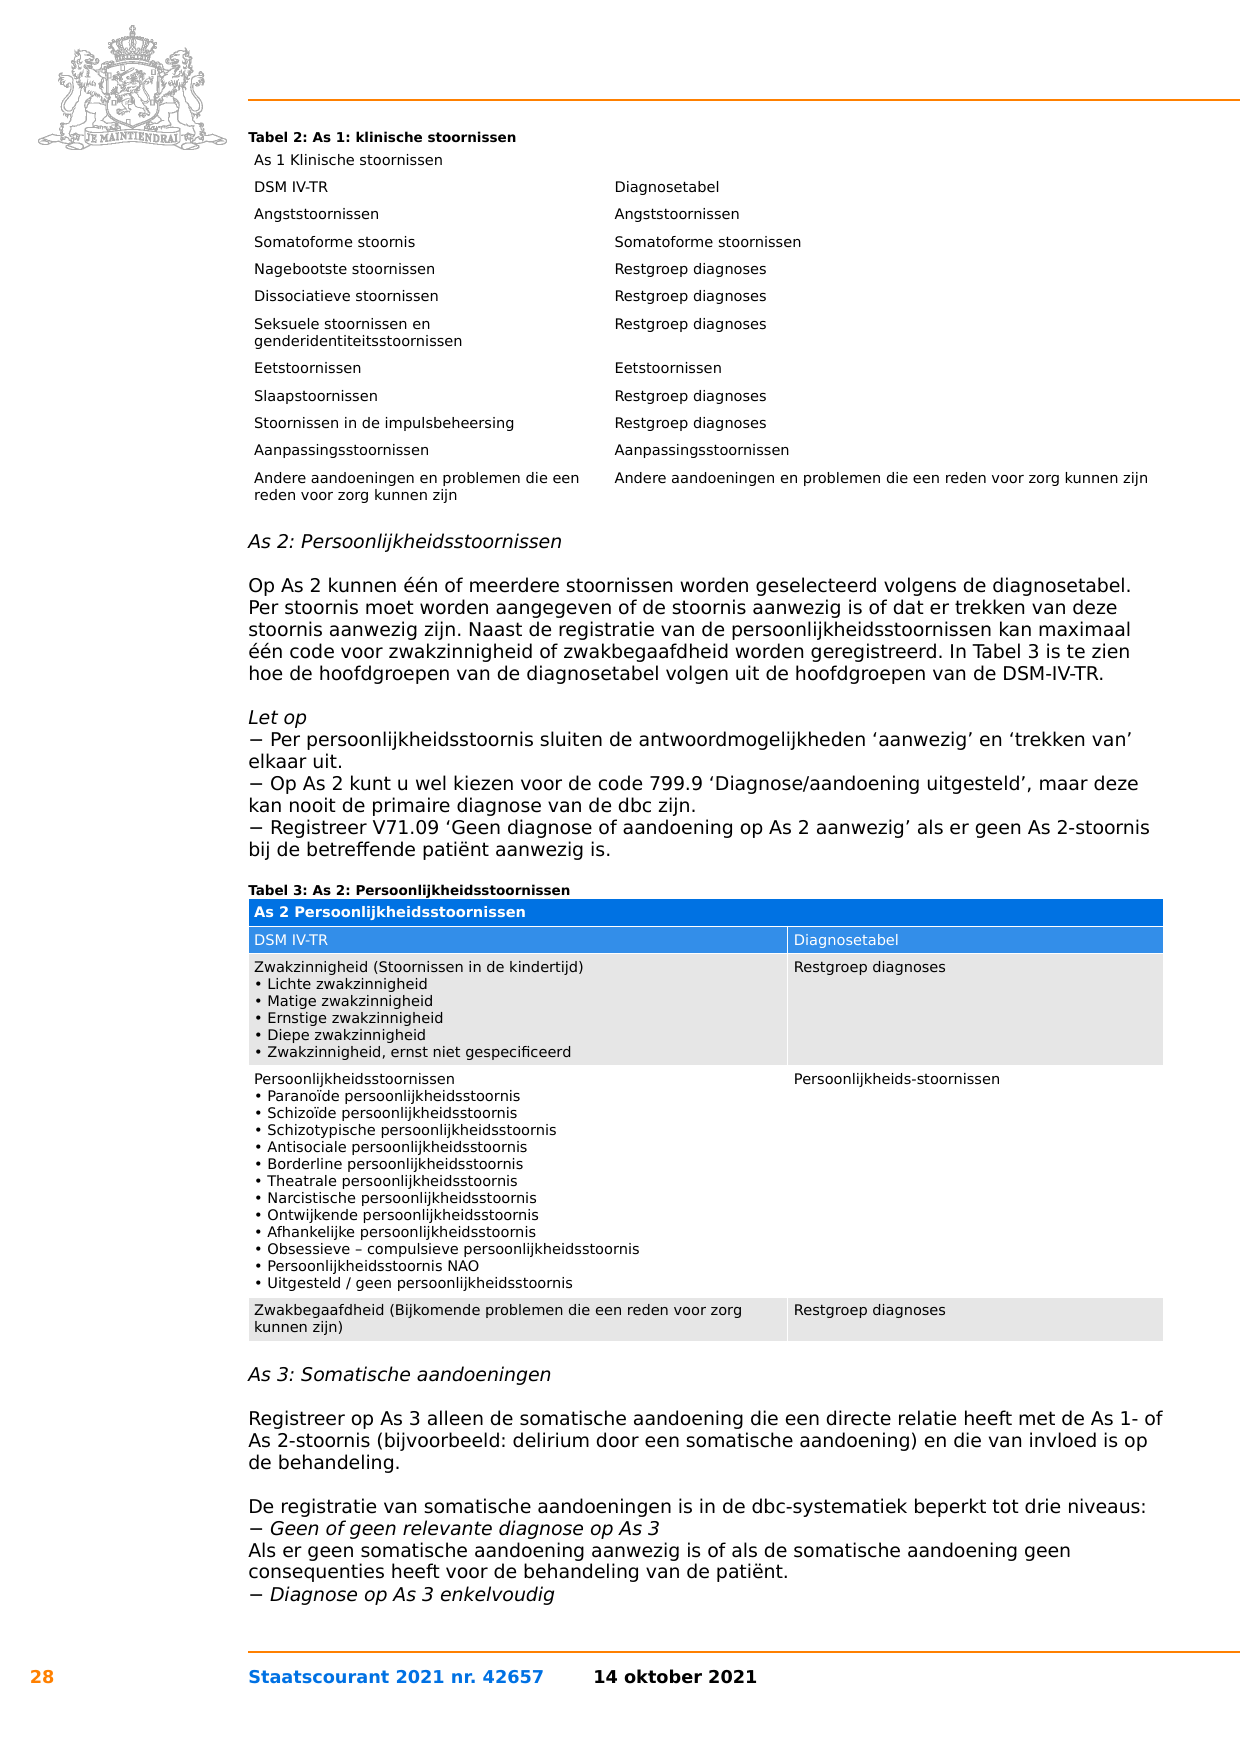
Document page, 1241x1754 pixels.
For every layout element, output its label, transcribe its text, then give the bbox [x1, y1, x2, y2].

table_cell Somatoforme stoornis [249, 229, 608, 255]
table_cell Somatoforme stoornissen [609, 229, 1163, 255]
table_cell Diagnosetabel [609, 174, 1163, 200]
table_cell Zwakbegaafdheid (Bijkomende problemen die een reden voor zorg kunnen zijn) [249, 1298, 787, 1341]
text Registreer op As 3 alleen de somatische aandoening die een directe relatie heeft met de As 1- of As 2-stoornis (bijvoorbeeld: delirium door een somatische aandoening) en die van invloed is op de behandeling. [248, 1408, 1163, 1474]
table_cell Aanpassingsstoornissen [609, 438, 1163, 464]
table_cell Restgroep diagnoses [609, 284, 1163, 310]
table_cell Andere aandoeningen en problemen die een reden voor zorg kunnen zijn [609, 465, 1163, 508]
table_cell Angststoornissen [609, 201, 1163, 228]
table_cell Slaapstoornissen [249, 383, 608, 409]
table_cell Stoornissen in de impulsbeheersing [249, 410, 608, 437]
table_cell As 1 Klinische stoornissen [249, 147, 1163, 173]
table_cell Andere aandoeningen en problemen die een reden voor zorg kunnen zijn [249, 465, 608, 508]
table_cell Eetstoornissen [249, 355, 608, 382]
text − Op As 2 kunt u wel kiezen voor de code 799.9 ‘Diagnose/aandoening uitgesteld’, maar deze kan nooit de primaire diagnose van de dbc zijn. [248, 773, 1163, 817]
table_cell Persoonlijkheids-stoornissen [788, 1066, 1163, 1297]
subtitle As 2: Persoonlijkheidsstoornissen [248, 531, 1163, 553]
table_cell Persoonlijkheidsstoornissen • Paranoïde persoonlijkheidsstoornis • Schizoïde persoonlijkheidsstoornis • Schizotypische persoonlijkheidsstoornis • Antisociale persoonlijkheidsstoornis • Borderline persoonlijkheidsstoornis • Theatrale persoonlijkheidsstoornis • Narcistische persoonlijkheidsstoornis • Ontwijkende persoonlijkheidsstoornis • Afhankelijke persoonlijkheidsstoornis • Obsessieve – compulsieve persoonlijkheidsstoornis • Persoonlijkheidsstoornis NAO • Uitgesteld / geen persoonlijkheidsstoornis [249, 1066, 787, 1297]
table_cell Zwakzinnigheid (Stoornissen in de kindertijd) • Lichte zwakzinnigheid • Matige zwakzinnigheid • Ernstige zwakzinnigheid • Diepe zwakzinnigheid • Zwakzinnigheid, ernst niet gespecificeerd [249, 954, 787, 1065]
text − Per persoonlijkheidsstoornis sluiten de antwoordmogelijkheden ‘aanwezig’ en ‘trekken van’ elkaar uit. [248, 729, 1163, 773]
table_header Tabel 3: As 2: Persoonlijkheidsstoornissen [248, 883, 1163, 898]
text − Diagnose op As 3 enkelvoudig [248, 1583, 1163, 1605]
text Als er geen somatische aandoening aanwezig is of als de somatische aandoening geen consequenties heeft voor de behandeling van de patiënt. [248, 1539, 1163, 1583]
table_cell Dissociatieve stoornissen [249, 284, 608, 310]
table_cell Angststoornissen [249, 201, 608, 228]
table_cell Restgroep diagnoses [609, 383, 1163, 409]
table_cell DSM IV-TR [249, 174, 608, 200]
table_cell Aanpassingsstoornissen [249, 438, 608, 464]
table_cell Restgroep diagnoses [788, 954, 1163, 1065]
table_cell Eetstoornissen [609, 355, 1163, 382]
table_cell As 2 Persoonlijkheidsstoornissen [249, 899, 1163, 926]
table_cell DSM IV-TR [249, 927, 787, 953]
table_cell Nagebootste stoornissen [249, 256, 608, 283]
text De registratie van somatische aandoeningen is in de dbc-systematiek beperkt tot drie niveaus: [248, 1496, 1163, 1517]
table_header Tabel 2: As 1: klinische stoornissen [248, 130, 1163, 146]
table_cell Restgroep diagnoses [609, 256, 1163, 283]
table_cell Restgroep diagnoses [609, 311, 1163, 354]
table_cell Diagnosetabel [788, 927, 1163, 953]
subtitle As 3: Somatische aandoeningen [248, 1364, 1163, 1386]
text − Registreer V71.09 ‘Geen diagnose of aandoening op As 2 aanwezig’ als er geen As 2-stoornis bij de betreffende patiënt aanwezig is. [248, 817, 1163, 861]
picture [38, 25, 227, 150]
table_cell Restgroep diagnoses [609, 410, 1163, 437]
text Let op [248, 707, 1163, 729]
text Op As 2 kunnen één of meerdere stoornissen worden geselecteerd volgens de diagnosetabel. Per stoornis moet worden aangegeven of de stoornis aanwezig is of dat er trekken van deze stoornis aanwezig zijn. Naast de registratie van de persoonlijkheidsstoornissen kan maximaal één code voor zwakzinnigheid of zwakbegaafdheid worden geregistreerd. In Tabel 3 is te zien hoe de hoofdgroepen van de diagnosetabel volgen uit de hoofdgroepen van de DSM-IV-TR. [248, 575, 1163, 685]
table_cell Seksuele stoornissen en genderidentiteitsstoornissen [249, 311, 608, 354]
table_cell Restgroep diagnoses [788, 1298, 1163, 1341]
text − Geen of geen relevante diagnose op As 3 [248, 1517, 1163, 1539]
